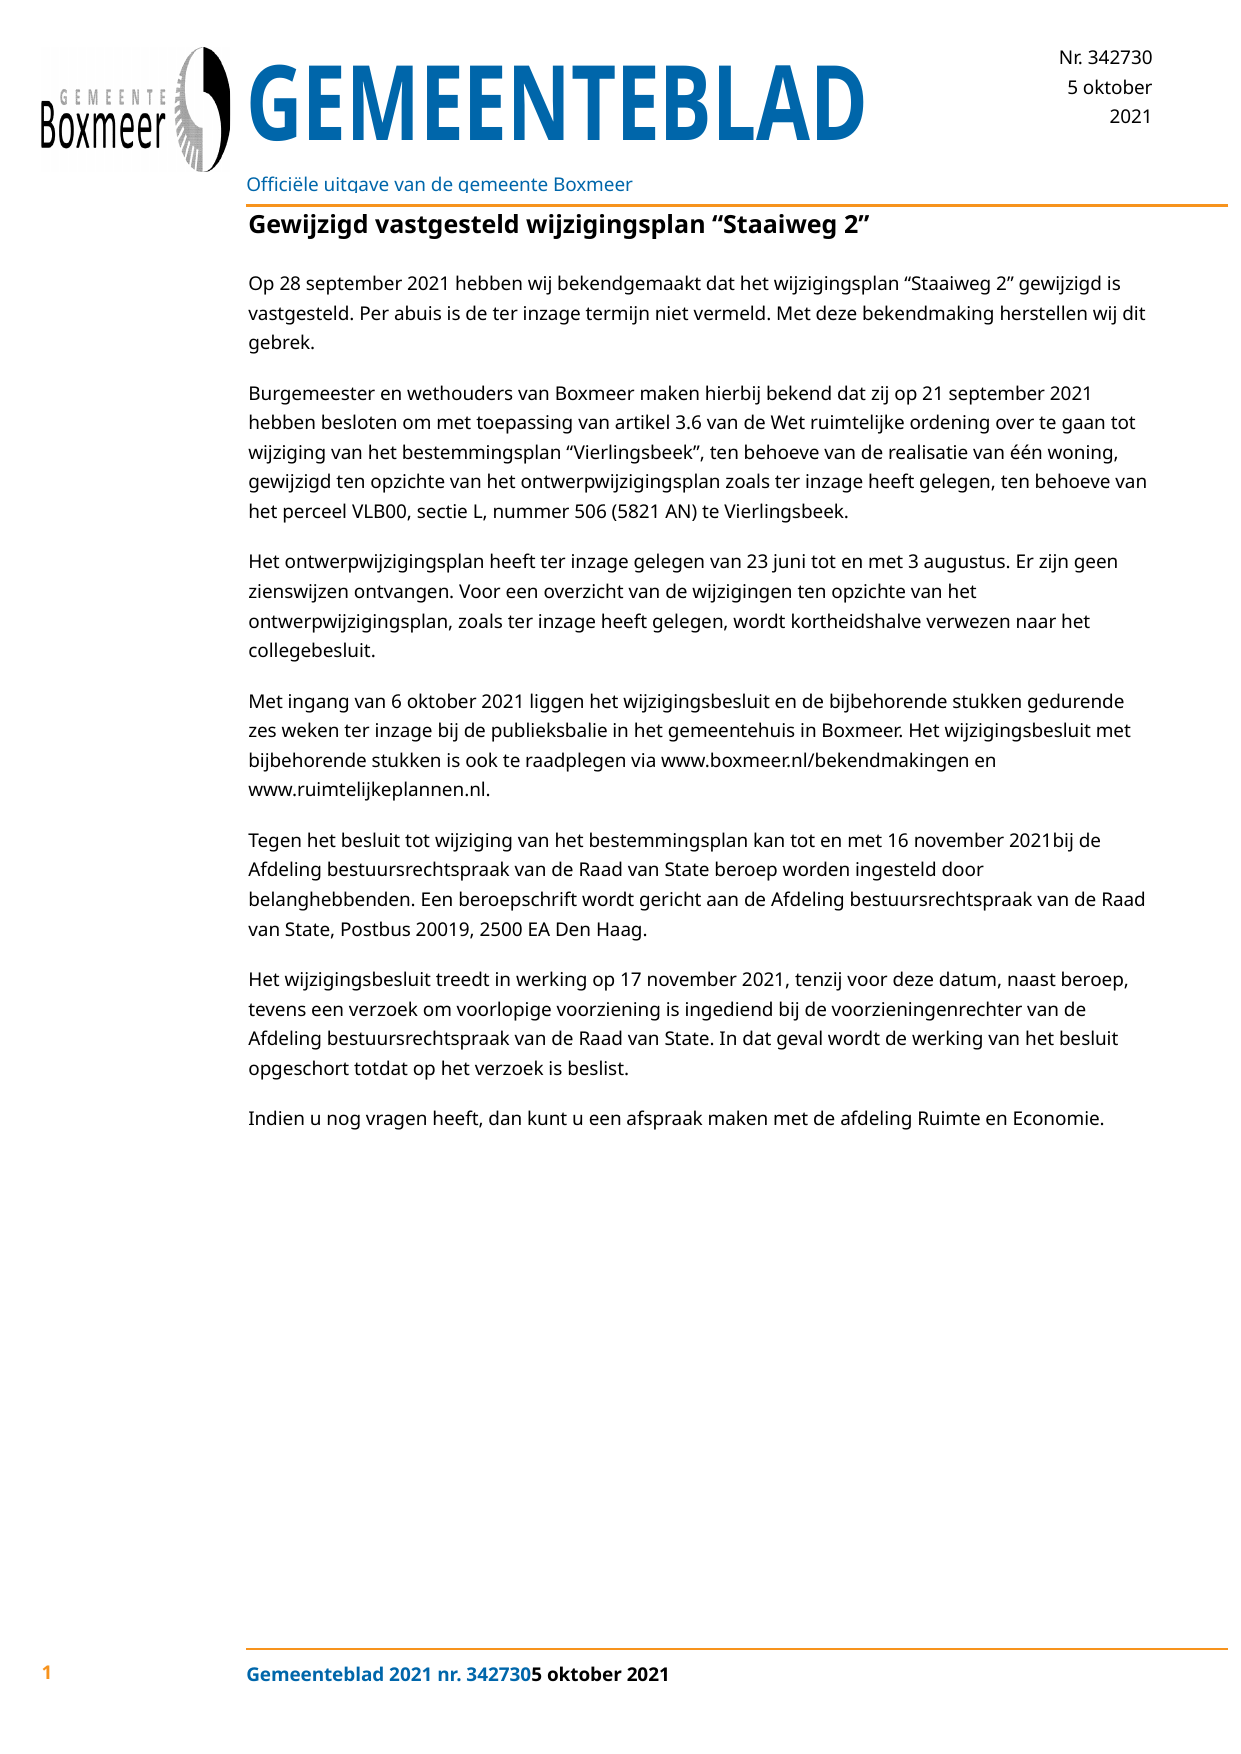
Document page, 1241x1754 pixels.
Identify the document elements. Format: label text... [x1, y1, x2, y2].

text Burgemeester en wethouders van Boxmeer maken hierbij bekend dat zij op 21 september 2021 hebben besloten om met toepassing van artikel 3.6 van de Wet ruimtelijke ordening over te gaan tot wijziging van het bestemmingsplan “Vierlingsbeek”, ten behoeve van de realisatie van één woning, gewijzigd ten opzichte van het ontwerpwijzigingsplan zoals ter inzage heeft gelegen, ten behoeve van het perceel VLB00, sectie L, nummer 506 (5821 AN) te Vierlingsbeek. [248, 380, 1152, 524]
text Op 28 september 2021 hebben wij bekendgemaakt dat het wijzigingsplan “Staaiweg 2” gewijzigd is vastgesteld. Per abuis is de ter inzage termijn niet vermeld. Met deze bekendmaking herstellen wij dit gebrek. [248, 270, 1152, 355]
text Met ingang van 6 oktober 2021 liggen het wijzigingsbesluit en de bijbehorende stukken gedurende zes weken ter inzage bij de publieksbalie in het gemeentehuis in Boxmeer. Het wijzigingsbesluit met bijbehorende stukken is ook te raadplegen via www.boxmeer.nl/bekendmakingen en www.ruimtelijkeplannen.nl. [248, 688, 1152, 802]
picture [41, 47, 231, 172]
text Gewijzigd vastgesteld wijzigingsplan “Staaiweg 2” [248, 207, 1152, 241]
text Tegen het besluit tot wijziging van het bestemmingsplan kan tot en met 16 november 2021bij de Afdeling bestuursrechtspraak van de Raad van State beroep worden ingesteld door belanghebbenden. Een beroepschrift wordt gericht aan de Afdeling bestuursrechtspraak van de Raad van State, Postbus 20019, 2500 EA Den Haag. [248, 827, 1152, 941]
text Het wijzigingsbesluit treedt in werking op 17 november 2021, tenzij voor deze datum, naast beroep, tevens een verzoek om voorlopige voorziening is ingediend bij de voorzieningenrechter van de Afdeling bestuursrechtspraak van de Raad van State. In dat geval wordt de werking van het besluit opgeschort totdat op het verzoek is beslist. [248, 966, 1152, 1081]
text Indien u nog vragen heeft, dan kunt u een afspraak maken met de afdeling Ruimte en Economie. [248, 1105, 1152, 1131]
text Het ontwerpwijzigingsplan heeft ter inzage gelegen van 23 juni tot en met 3 augustus. Er zijn geen zienswijzen ontvangen. Voor een overzicht van de wijzigingen ten opzichte van het ontwerpwijzigingsplan, zoals ter inzage heeft gelegen, wordt kortheidshalve verwezen naar het collegebesluit. [248, 549, 1152, 663]
